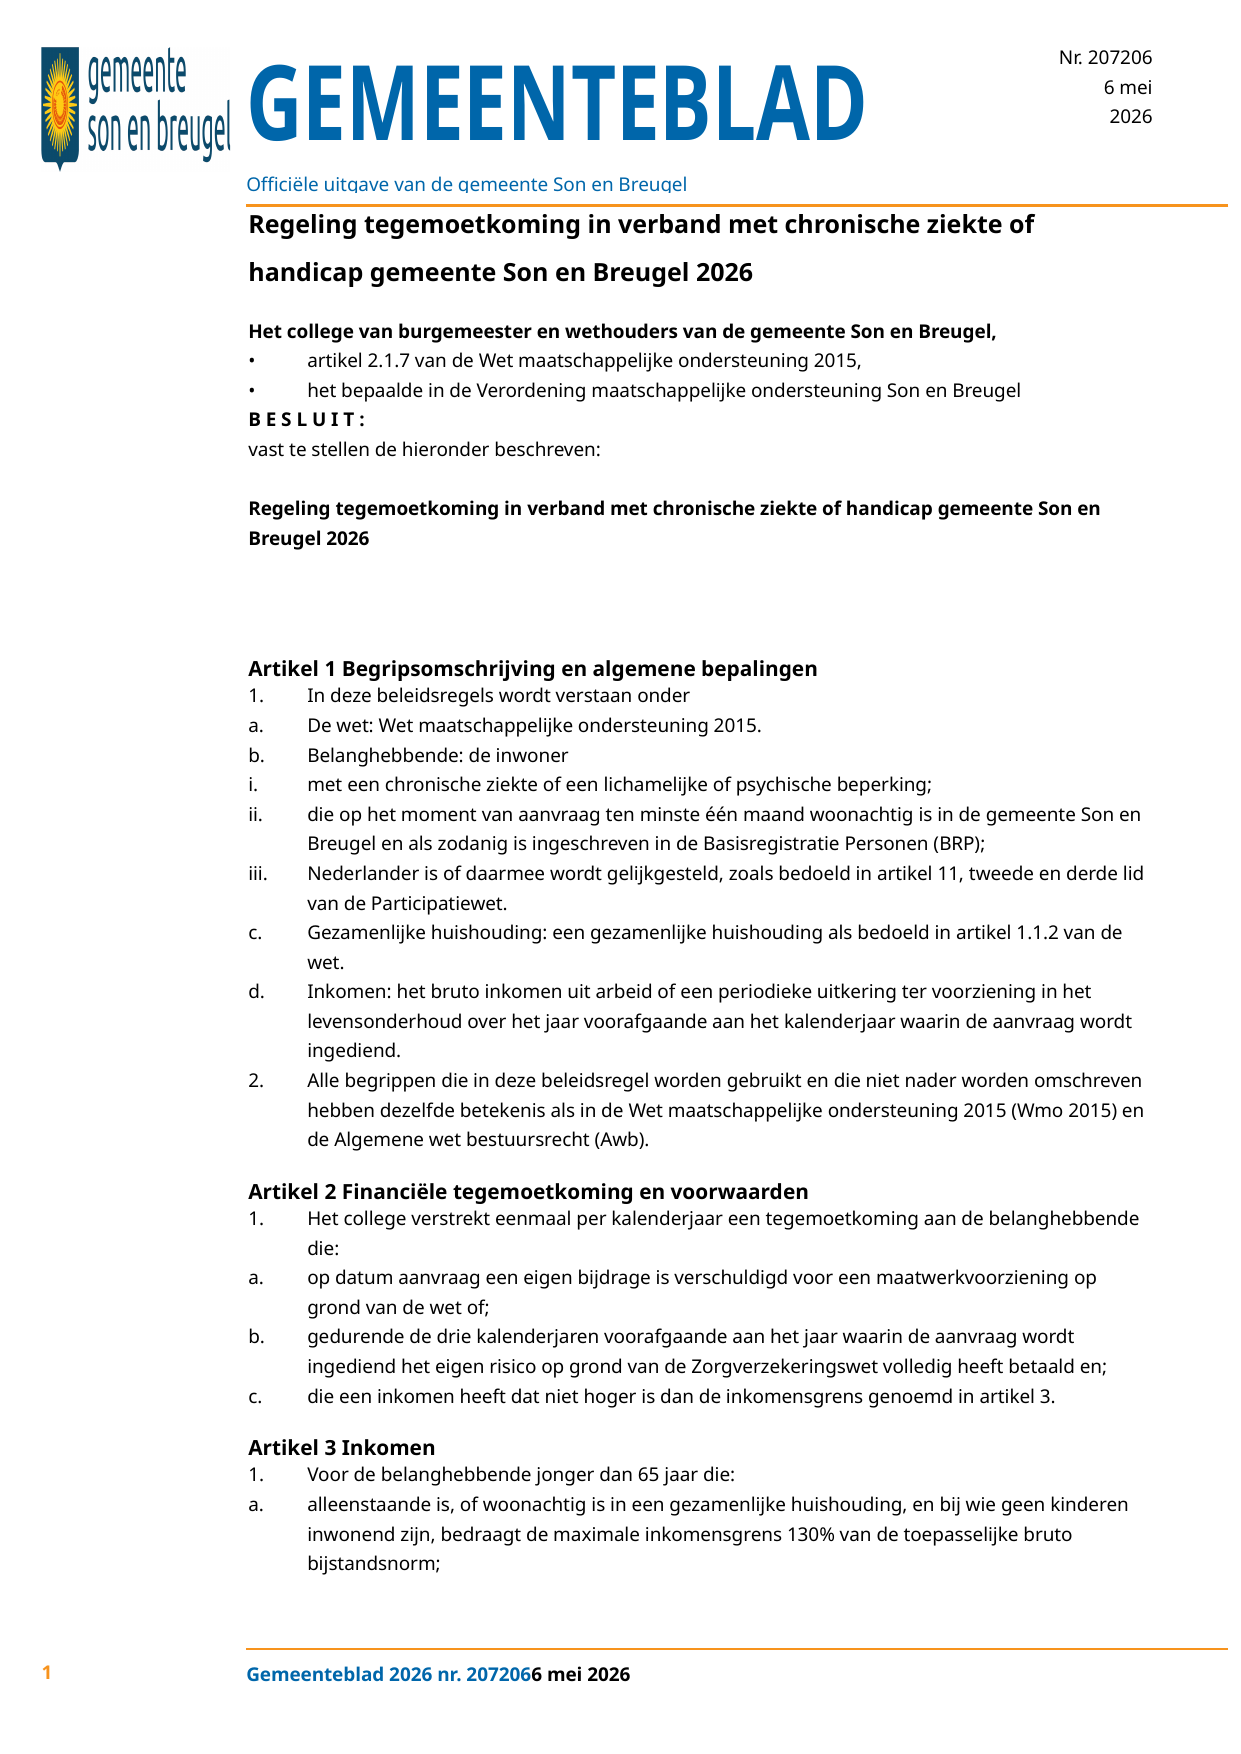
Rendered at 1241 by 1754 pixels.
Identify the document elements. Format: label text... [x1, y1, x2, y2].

list alleenstaande is, of woonachtig is in een gezamenlijke huishouding, en bij wie geen kinderen inwonend zijn, bedraagt de maximale inkomensgrens 130% van de toepasselijke bruto bijstandsnorm; [248, 1491, 1152, 1576]
text Artikel 1 Begripsomschrijving en algemene bepalingen [248, 654, 1152, 683]
list Gezamenlijke huishouding: een gezamenlijke huishouding als bedoeld in artikel 1.1.2 van de wet. [248, 919, 1152, 975]
text vast te stellen de hieronder beschreven: [248, 436, 1152, 462]
list die een inkomen heeft dat niet hoger is dan de inkomensgrens genoemd in artikel 3. [248, 1383, 1152, 1408]
list gedurende de drie kalenderjaren voorafgaande aan het jaar waarin de aanvraag wordt ingediend het eigen risico op grond van de Zorgverzekeringswet volledig heeft betaald en; [248, 1324, 1152, 1379]
list Het college verstrekt eenmaal per kalenderjaar een tegemoetkoming aan de belanghebbende die: [248, 1205, 1152, 1261]
list op datum aanvraag een eigen bijdrage is verschuldigd voor een maatwerkvoorziening op grond van de wet of; [248, 1264, 1152, 1320]
list Belanghebbende: de inwoner [248, 742, 1152, 768]
text Regeling tegemoetkoming in verband met chronische ziekte of handicap gemeente Son en Breugel 2026 [248, 207, 1152, 288]
text Regeling tegemoetkoming in verband met chronische ziekte of handicap gemeente Son en Breugel 2026 [248, 495, 1152, 551]
list met een chronische ziekte of een lichamelijke of psychische beperking; [248, 771, 1152, 797]
text Artikel 3 Inkomen [248, 1433, 1152, 1462]
list Alle begrippen die in deze beleidsregel worden gebruikt en die niet nader worden omschreven hebben dezelfde betekenis als in de Wet maatschappelijke ondersteuning 2015 (Wmo 2015) en de Algemene wet bestuursrecht (Awb). [248, 1067, 1152, 1152]
list Inkomen: het bruto inkomen uit arbeid of een periodieke uitkering ter voorziening in het levensonderhoud over het jaar voorafgaande aan het kalenderjaar waarin de aanvraag wordt ingediend. [248, 978, 1152, 1063]
text Het college van burgemeester en wethouders van de gemeente Son en Breugel, [248, 318, 1152, 344]
picture [41, 47, 231, 172]
list artikel 2.1.7 van de Wet maatschappelijke ondersteuning 2015, [248, 347, 1152, 373]
list De wet: Wet maatschappelijke ondersteuning 2015. [248, 712, 1152, 738]
list In deze beleidsregels wordt verstaan onder [248, 683, 1152, 708]
text Artikel 2 Financiële tegemoetkoming en voorwaarden [248, 1177, 1152, 1205]
text B E S L U I T : [248, 407, 1152, 432]
list Voor de belanghebbende jonger dan 65 jaar die: [248, 1462, 1152, 1487]
list die op het moment van aanvraag ten minste één maand woonachtig is in de gemeente Son en Breugel en als zodanig is ingeschreven in de Basisregistratie Personen (BRP); [248, 801, 1152, 856]
list Nederlander is of daarmee wordt gelijkgesteld, zoals bedoeld in artikel 11, tweede en derde lid van de Participatiewet. [248, 860, 1152, 916]
list het bepaalde in de Verordening maatschappelijke ondersteuning Son en Breugel [248, 377, 1152, 403]
